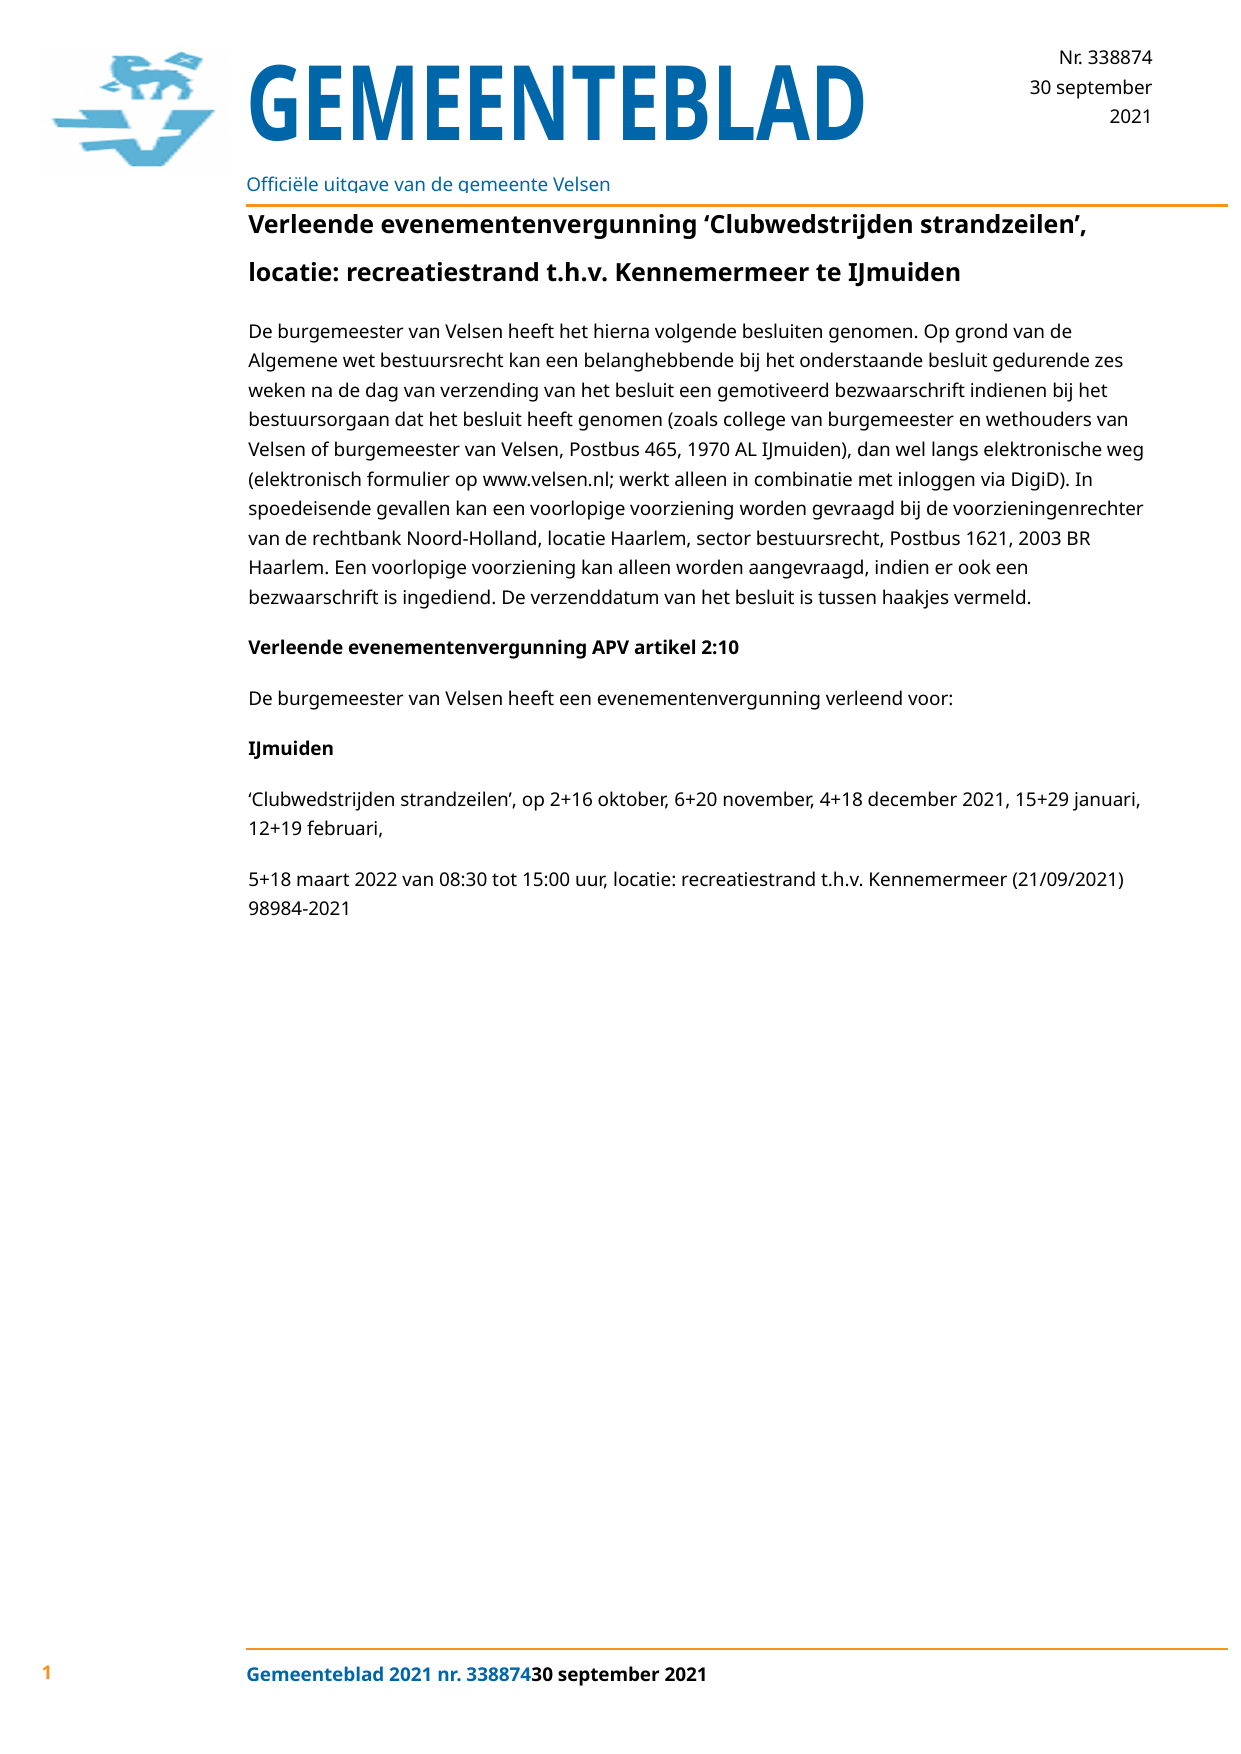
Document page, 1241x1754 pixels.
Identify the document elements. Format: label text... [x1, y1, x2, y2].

text De burgemeester van Velsen heeft een evenementenvergunning verleend voor: [248, 685, 1152, 711]
text IJmuiden [248, 735, 1152, 761]
text Verleende evenementenvergunning APV artikel 2:10 [248, 634, 1152, 660]
text Verleende evenementenvergunning ‘Clubwedstrijden strandzeilen’, locatie: recreatiestrand t.h.v. Kennemermeer te IJmuiden [248, 207, 1152, 288]
text De burgemeester van Velsen heeft het hierna volgende besluiten genomen. Op grond van de Algemene wet bestuursrecht kan een belanghebbende bij het onderstaande besluit gedurende zes weken na de dag van verzending van het besluit een gemotiveerd bezwaarschrift indienen bij het bestuursorgaan dat het besluit heeft genomen (zoals college van burgemeester en wethouders van Velsen of burgemeester van Velsen, Postbus 465, 1970 AL IJmuiden), dan wel langs elektronische weg (elektronisch formulier op www.velsen.nl; werkt alleen in combinatie met inloggen via DigiD). In spoedeisende gevallen kan een voorlopige voorziening worden gevraagd bij de voorzieningenrechter van de rechtbank Noord-Holland, locatie Haarlem, sector bestuursrecht, Postbus 1621, 2003 BR Haarlem. Een voorlopige voorziening kan alleen worden aangevraagd, indien er ook een bezwaarschrift is ingediend. De verzenddatum van het besluit is tussen haakjes vermeld. [248, 318, 1152, 610]
text ‘Clubwedstrijden strandzeilen’, op 2+16 oktober, 6+20 november, 4+18 december 2021, 15+29 januari, 12+19 februari, [248, 786, 1152, 841]
text 5+18 maart 2022 van 08:30 tot 15:00 uur, locatie: recreatiestrand t.h.v. Kennemermeer (21/09/2021) 98984-2021 [248, 866, 1152, 921]
picture [41, 47, 231, 172]
